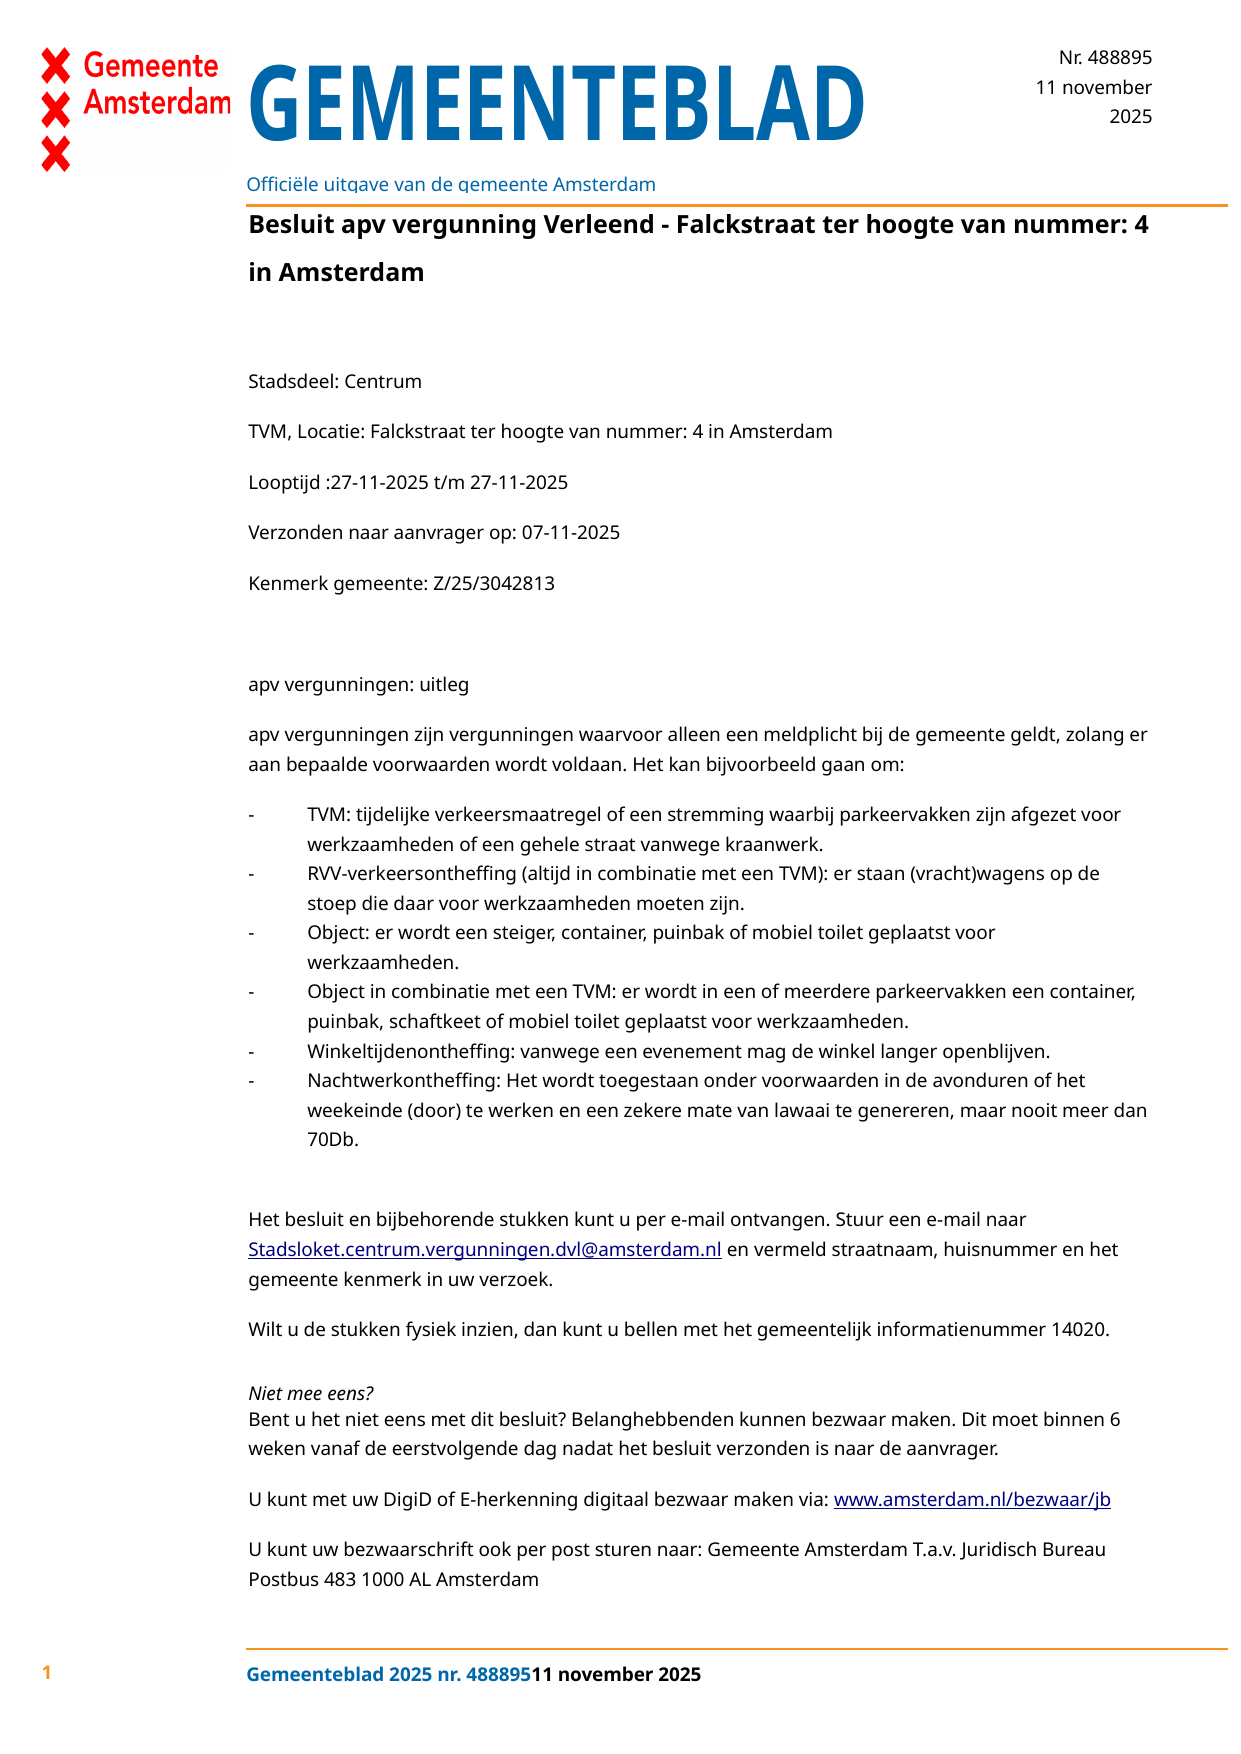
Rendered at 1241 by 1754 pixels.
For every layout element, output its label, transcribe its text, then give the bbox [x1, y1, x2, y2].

text Stadsdeel: Centrum [248, 368, 1152, 394]
list Winkeltijdenontheffing: vanwege een evenement mag de winkel langer openblijven. [248, 1038, 1152, 1064]
list Object in combinatie met een TVM: er wordt in een of meerdere parkeervakken een container, puinbak, schaftkeet of mobiel toilet geplaatst voor werkzaamheden. [248, 979, 1152, 1034]
text Niet mee eens? [248, 1380, 1152, 1406]
picture [41, 47, 231, 172]
text TVM, Locatie: Falckstraat ter hoogte van nummer: 4 in Amsterdam [248, 419, 1152, 444]
list Object: er wordt een steiger, container, puinbak of mobiel toilet geplaatst voor werkzaamheden. [248, 919, 1152, 975]
text Kenmerk gemeente: Z/25/3042813 [248, 570, 1152, 596]
text apv vergunningen: uitleg [248, 671, 1152, 697]
text Looptijd :27-11-2025 t/m 27-11-2025 [248, 469, 1152, 495]
list Nachtwerkontheffing: Het wordt toegestaan onder voorwaarden in de avonduren of het weekeinde (door) te werken en een zekere mate van lawaai te genereren, maar nooit meer dan 70Db. [248, 1067, 1152, 1152]
text U kunt uw bezwaarschrift ook per post sturen naar: Gemeente Amsterdam T.a.v. Juridisch Bureau Postbus 483 1000 AL Amsterdam [248, 1536, 1152, 1592]
text Verzonden naar aanvrager op: 07-11-2025 [248, 519, 1152, 545]
text U kunt met uw DigiD of E-herkenning digitaal bezwaar maken via: www.amsterdam.nl/bezwaar/jb [248, 1486, 1152, 1512]
text Het besluit en bijbehorende stukken kunt u per e-mail ontvangen. Stuur een e-mail naar Stadsloket.centrum.vergunningen.dvl@amsterdam.nl en vermeld straatnaam, huisnummer en het gemeente kenmerk in uw verzoek. [248, 1207, 1152, 1292]
list RVV-verkeersontheffing (altijd in combinatie met een TVM): er staan (vracht)wagens op de stoep die daar voor werkzaamheden moeten zijn. [248, 860, 1152, 916]
text apv vergunningen zijn vergunningen waarvoor alleen een meldplicht bij de gemeente geldt, zolang er aan bepaalde voorwaarden wordt voldaan. Het kan bijvoorbeeld gaan om: [248, 721, 1152, 777]
text Bent u het niet eens met dit besluit? Belanghebbenden kunnen bezwaar maken. Dit moet binnen 6 weken vanaf de eerstvolgende dag nadat het besluit verzonden is naar de aanvrager. [248, 1406, 1152, 1461]
list TVM: tijdelijke verkeersmaatregel of een stremming waarbij parkeervakken zijn afgezet voor werkzaamheden of een gehele straat vanwege kraanwerk. [248, 801, 1152, 857]
text Besluit apv vergunning Verleend - Falckstraat ter hoogte van nummer: 4 in Amsterdam [248, 207, 1152, 288]
text Wilt u de stukken fysiek inzien, dan kunt u bellen met het gemeentelijk informatienummer 14020. [248, 1316, 1152, 1342]
